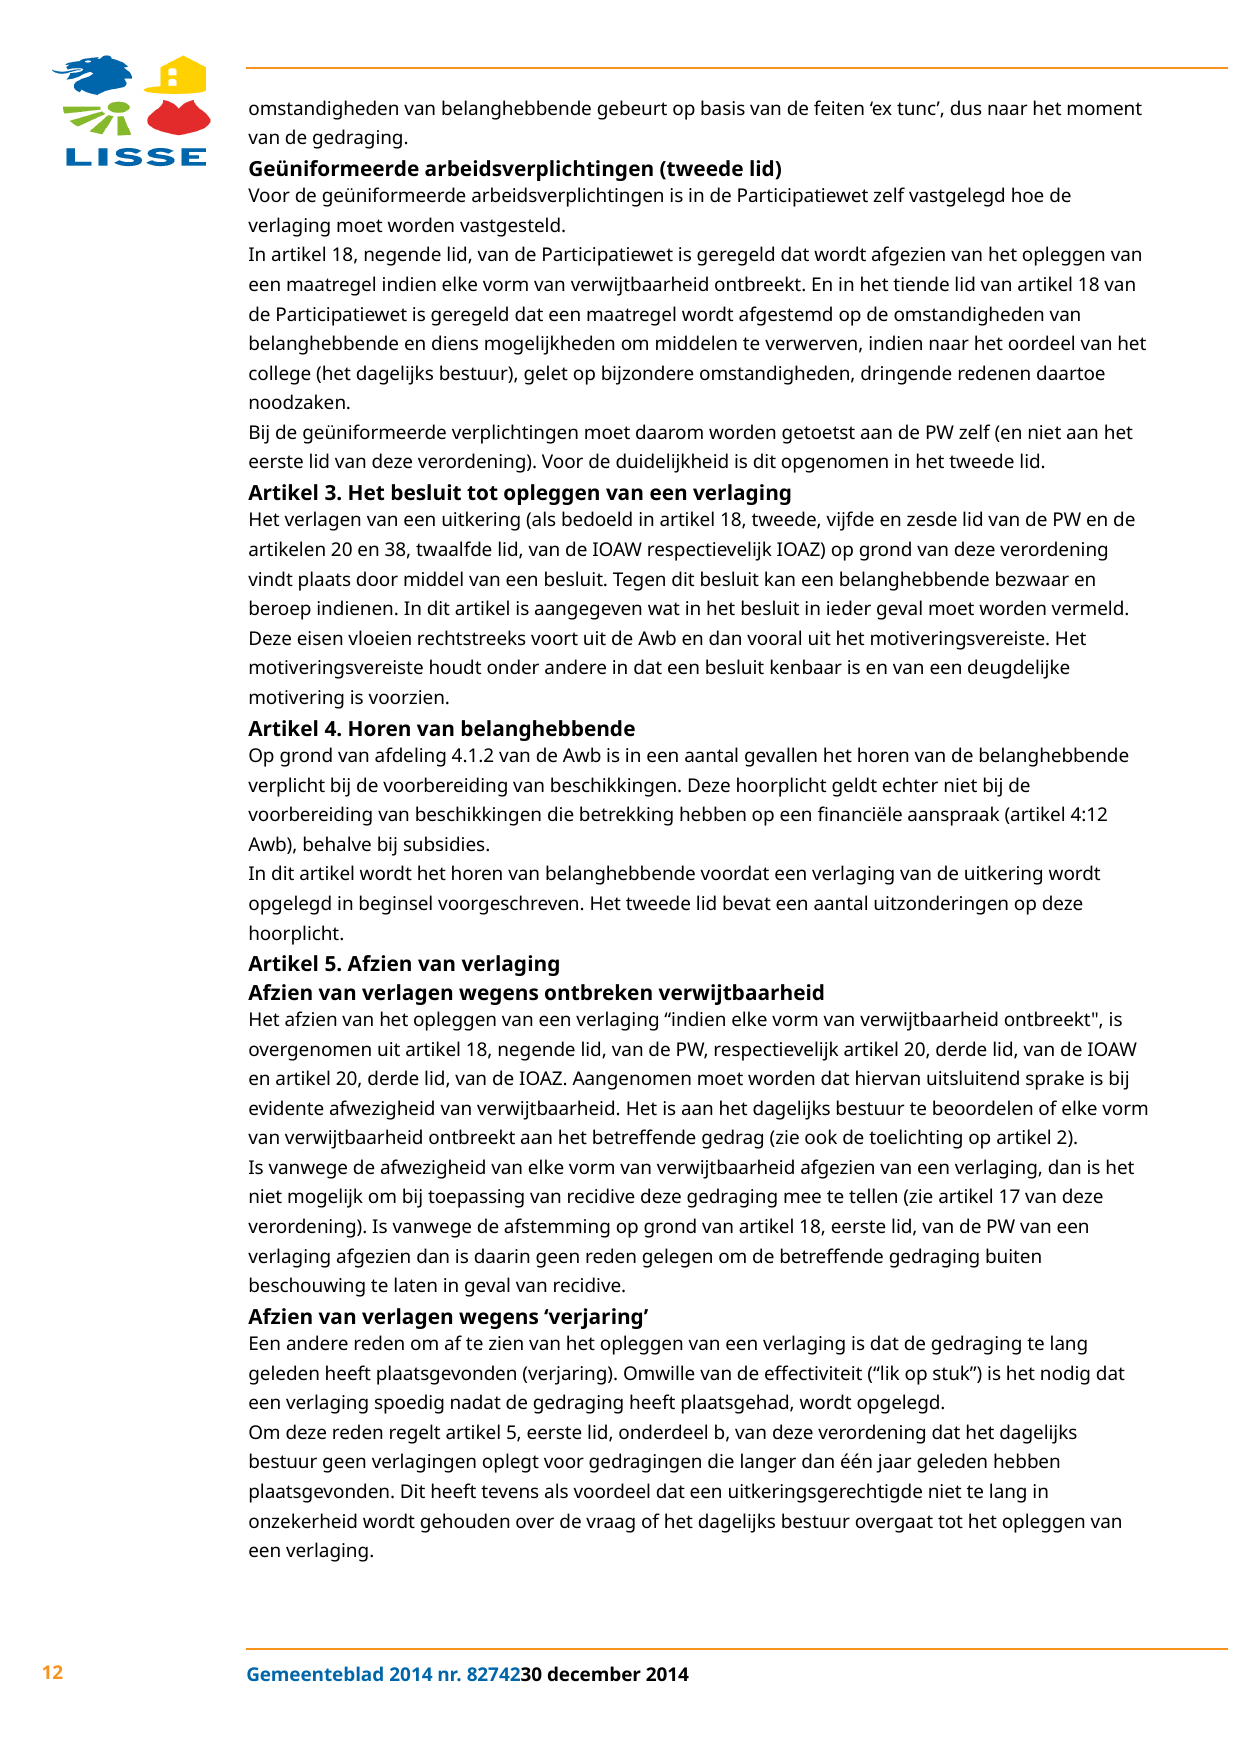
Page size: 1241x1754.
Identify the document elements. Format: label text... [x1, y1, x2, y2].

text Het afzien van het opleggen van een verlaging “indien elke vorm van verwijtbaarheid ontbreekt", is overgenomen uit artikel 18, negende lid, van de PW, respectievelijk artikel 20, derde lid, van de IOAW en artikel 20, derde lid, van de IOAZ. Aangenomen moet worden dat hiervan uitsluitend sprake is bij evidente afwezigheid van verwijtbaarheid. Het is aan het dagelijks bestuur te beoordelen of elke vorm van verwijtbaarheid ontbreekt aan het betreffende gedrag (zie ook de toelichting op artikel 2). [248, 1006, 1152, 1150]
text Afzien van verlagen wegens ontbreken verwijtbaarheid [248, 978, 1152, 1006]
text Geüniformeerde arbeidsverplichtingen (tweede lid) [248, 154, 1152, 182]
text Voor de geüniformeerde arbeidsverplichtingen is in de Participatiewet zelf vastgelegd hoe de verlaging moet worden vastgesteld. [248, 182, 1152, 238]
text Een andere reden om af te zien van het opleggen van een verlaging is dat de gedraging te lang geleden heeft plaatsgevonden (verjaring). Omwille van de effectiviteit (“lik op stuk”) is het nodig dat een verlaging spoedig nadat de gedraging heeft plaatsgehad, wordt opgelegd. [248, 1330, 1152, 1415]
text omstandigheden van belanghebbende gebeurt op basis van de feiten ‘ex tunc’, dus naar het moment van de gedraging. [248, 95, 1152, 150]
text In dit artikel wordt het horen van belanghebbende voordat een verlaging van de uitkering wordt opgelegd in beginsel voorgeschreven. Het tweede lid bevat een aantal uitzonderingen op deze hoorplicht. [248, 861, 1152, 945]
text Bij de geüniformeerde verplichtingen moet daarom worden getoetst aan de PW zelf (en niet aan het eerste lid van deze verordening). Voor de duidelijkheid is dit opgenomen in het tweede lid. [248, 419, 1152, 474]
text Afzien van verlagen wegens ‘verjaring’ [248, 1302, 1152, 1330]
text Artikel 4. Horen van belanghebbende [248, 714, 1152, 742]
text In artikel 18, negende lid, van de Participatiewet is geregeld dat wordt afgezien van het opleggen van een maatregel indien elke vorm van verwijtbaarheid ontbreekt. En in het tiende lid van artikel 18 van de Participatiewet is geregeld dat een maatregel wordt afgestemd op de omstandigheden van belanghebbende en diens mogelijkheden om middelen te verwerven, indien naar het oordeel van het college (het dagelijks bestuur), gelet op bijzondere omstandigheden, dringende redenen daartoe noodzaken. [248, 242, 1152, 415]
text Is vanwege de afwezigheid van elke vorm van verwijtbaarheid afgezien van een verlaging, dan is het niet mogelijk om bij toepassing van recidive deze gedraging mee te tellen (zie artikel 17 van deze verordening). Is vanwege de afstemming op grond van artikel 18, eerste lid, van de PW van een verlaging afgezien dan is daarin geen reden gelegen om de betreffende gedraging buiten beschouwing te laten in geval van recidive. [248, 1154, 1152, 1298]
text Artikel 5. Afzien van verlaging [248, 949, 1152, 978]
text Om deze reden regelt artikel 5, eerste lid, onderdeel b, van deze verordening dat het dagelijks bestuur geen verlagingen oplegt voor gedragingen die langer dan één jaar geleden hebben plaatsgevonden. Dit heeft tevens als voordeel dat een uitkeringsgerechtigde niet te lang in onzekerheid wordt gehouden over de vraag of het dagelijks bestuur overgaat tot het opleggen van een verlaging. [248, 1419, 1152, 1563]
text Op grond van afdeling 4.1.2 van de Awb is in een aantal gevallen het horen van de belanghebbende verplicht bij de voorbereiding van beschikkingen. Deze hoorplicht geldt echter niet bij de voorbereiding van beschikkingen die betrekking hebben op een financiële aanspraak (artikel 4:12 Awb), behalve bij subsidies. [248, 742, 1152, 857]
picture [41, 47, 231, 172]
text Artikel 3. Het besluit tot opleggen van een verlaging [248, 478, 1152, 507]
text Het verlagen van een uitkering (als bedoeld in artikel 18, tweede, vijfde en zesde lid van de PW en de artikelen 20 en 38, twaalfde lid, van de IOAW respectievelijk IOAZ) op grond van deze verordening vindt plaats door middel van een besluit. Tegen dit besluit kan een belanghebbende bezwaar en beroep indienen. In dit artikel is aangegeven wat in het besluit in ieder geval moet worden vermeld. Deze eisen vloeien rechtstreeks voort uit de Awb en dan vooral uit het motiveringsvereiste. Het motiveringsvereiste houdt onder andere in dat een besluit kenbaar is en van een deugdelijke motivering is voorzien. [248, 507, 1152, 710]
